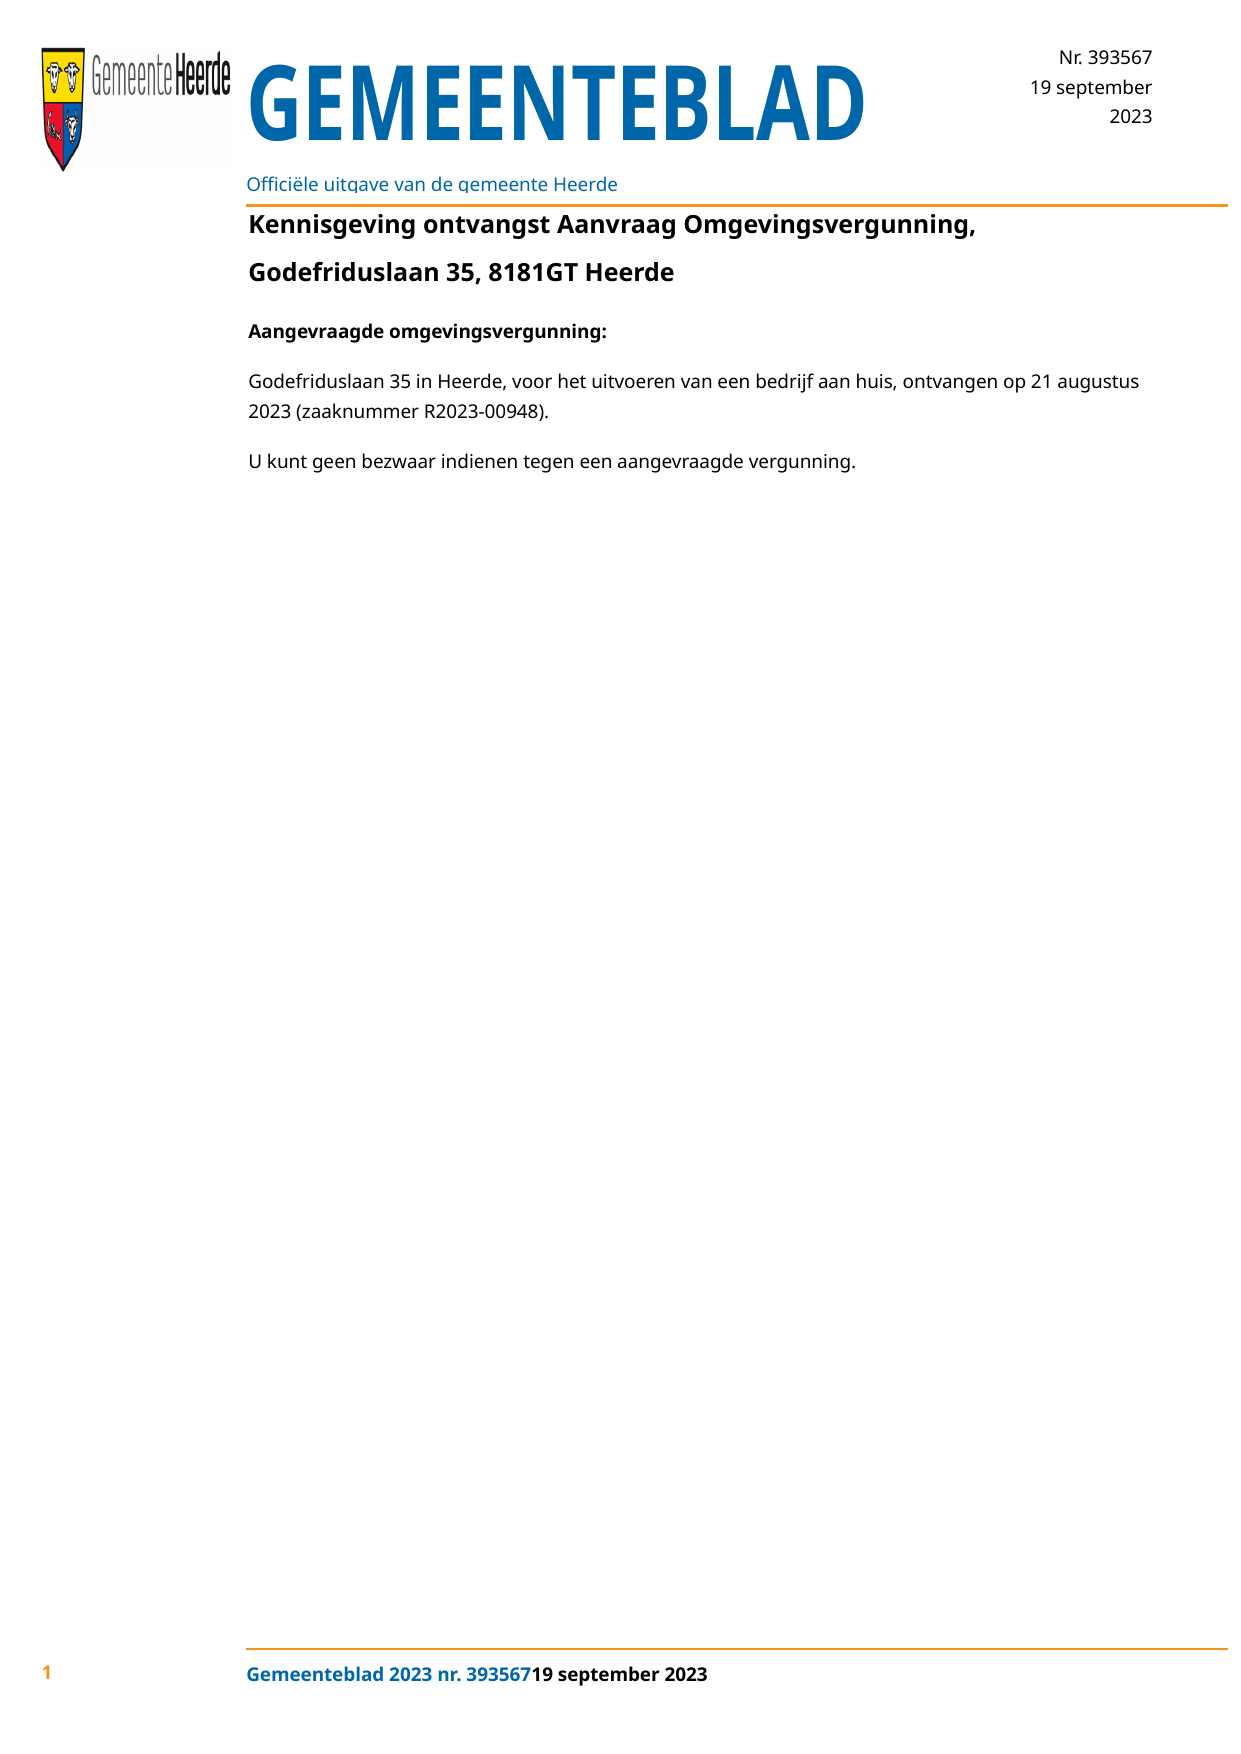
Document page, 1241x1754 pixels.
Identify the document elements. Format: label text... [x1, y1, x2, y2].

text Aangevraagde omgevingsvergunning: [248, 318, 1152, 344]
picture [41, 47, 231, 172]
text U kunt geen bezwaar indienen tegen een aangevraagde vergunning. [248, 448, 1152, 474]
text Godefriduslaan 35 in Heerde, voor het uitvoeren van een bedrijf aan huis, ontvangen op 21 augustus 2023 (zaaknummer R2023-00948). [248, 368, 1152, 424]
text Kennisgeving ontvangst Aanvraag Omgevingsvergunning, Godefriduslaan 35, 8181GT Heerde [248, 207, 1152, 288]
